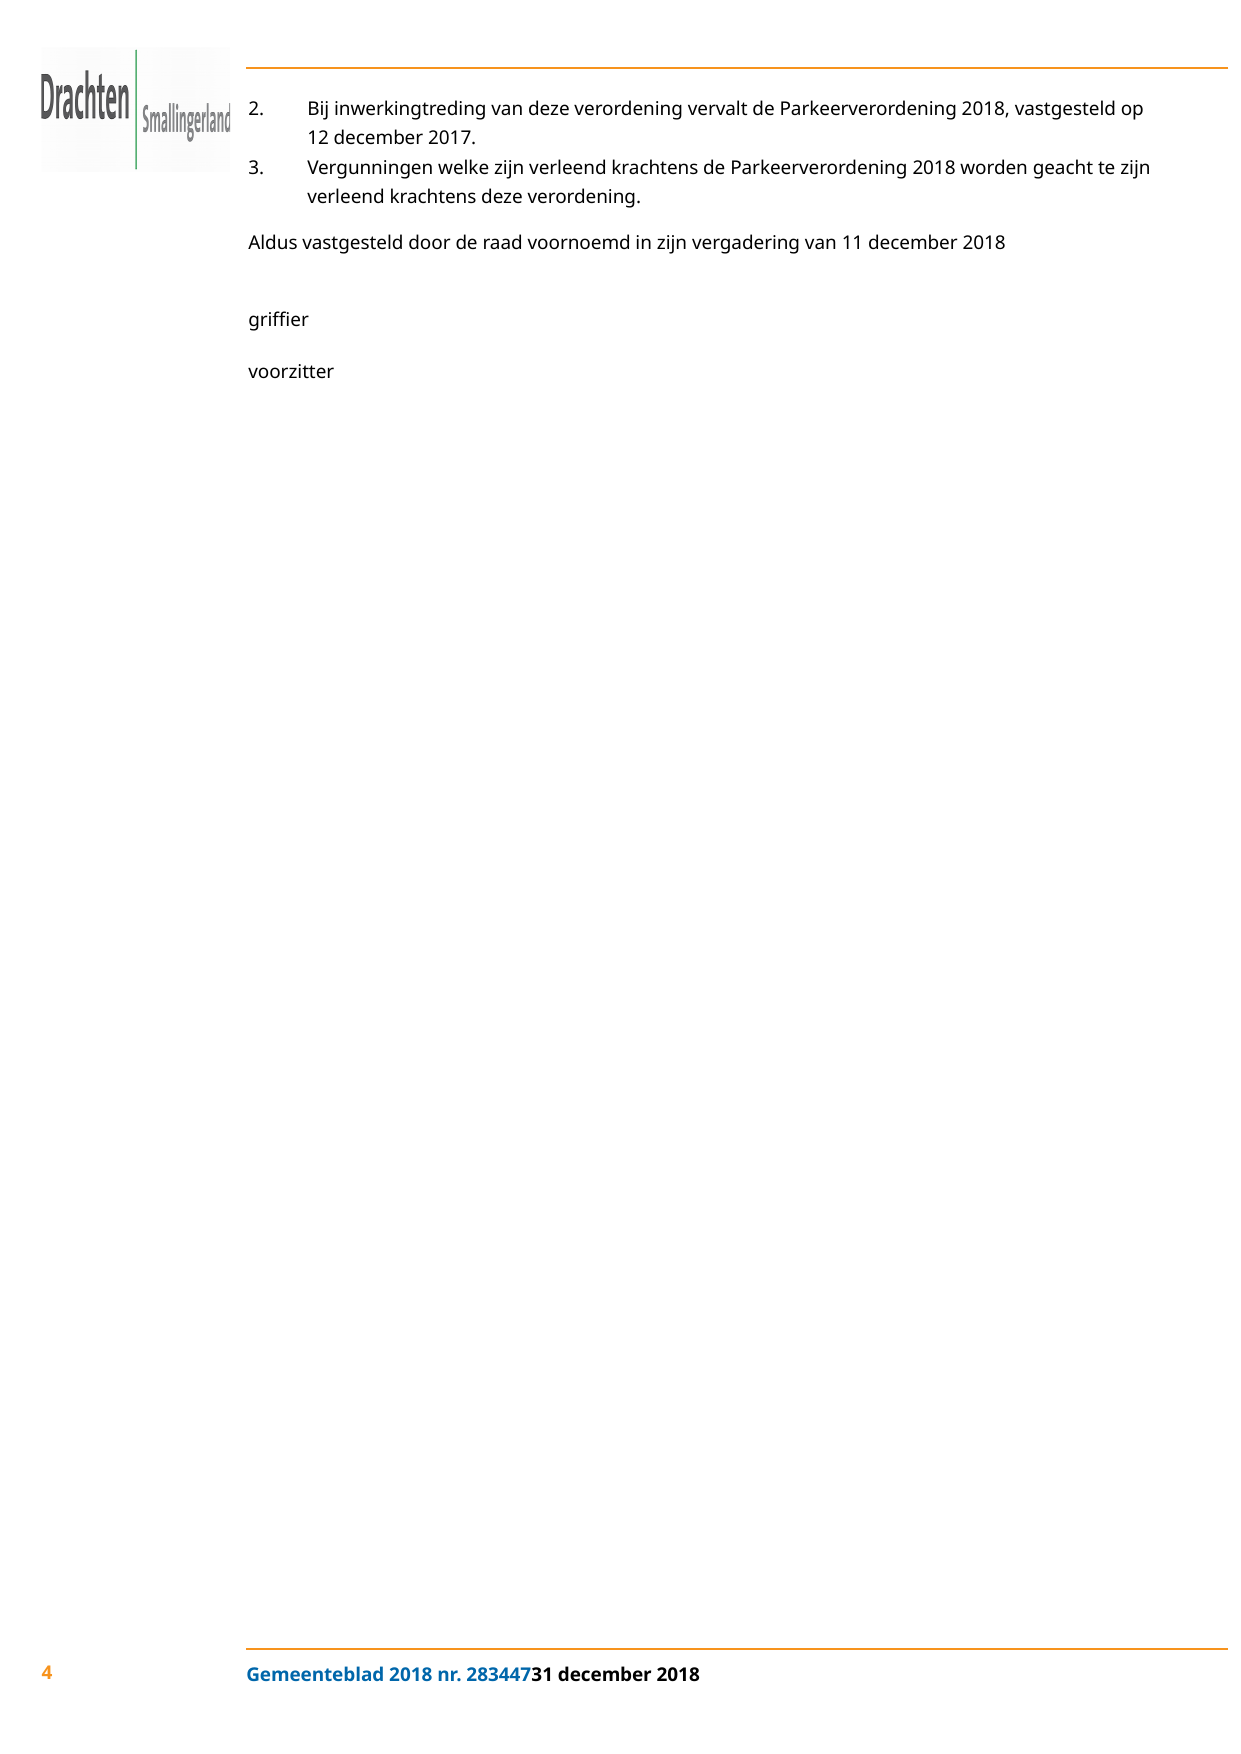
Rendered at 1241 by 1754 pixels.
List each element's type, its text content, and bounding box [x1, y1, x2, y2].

text griffier [248, 306, 1152, 332]
text Aldus vastgesteld door de raad voornoemd in zijn vergadering van 11 december 2018 [248, 229, 1152, 255]
list Bij inwerkingtreding van deze verordening vervalt de Parkeerverordening 2018, vastgesteld op 12 december 2017. [248, 95, 1152, 150]
picture [41, 47, 231, 172]
list Vergunningen welke zijn verleend krachtens de Parkeerverordening 2018 worden geacht te zijn verleend krachtens deze verordening. [248, 154, 1152, 209]
text voorzitter [248, 358, 1152, 383]
